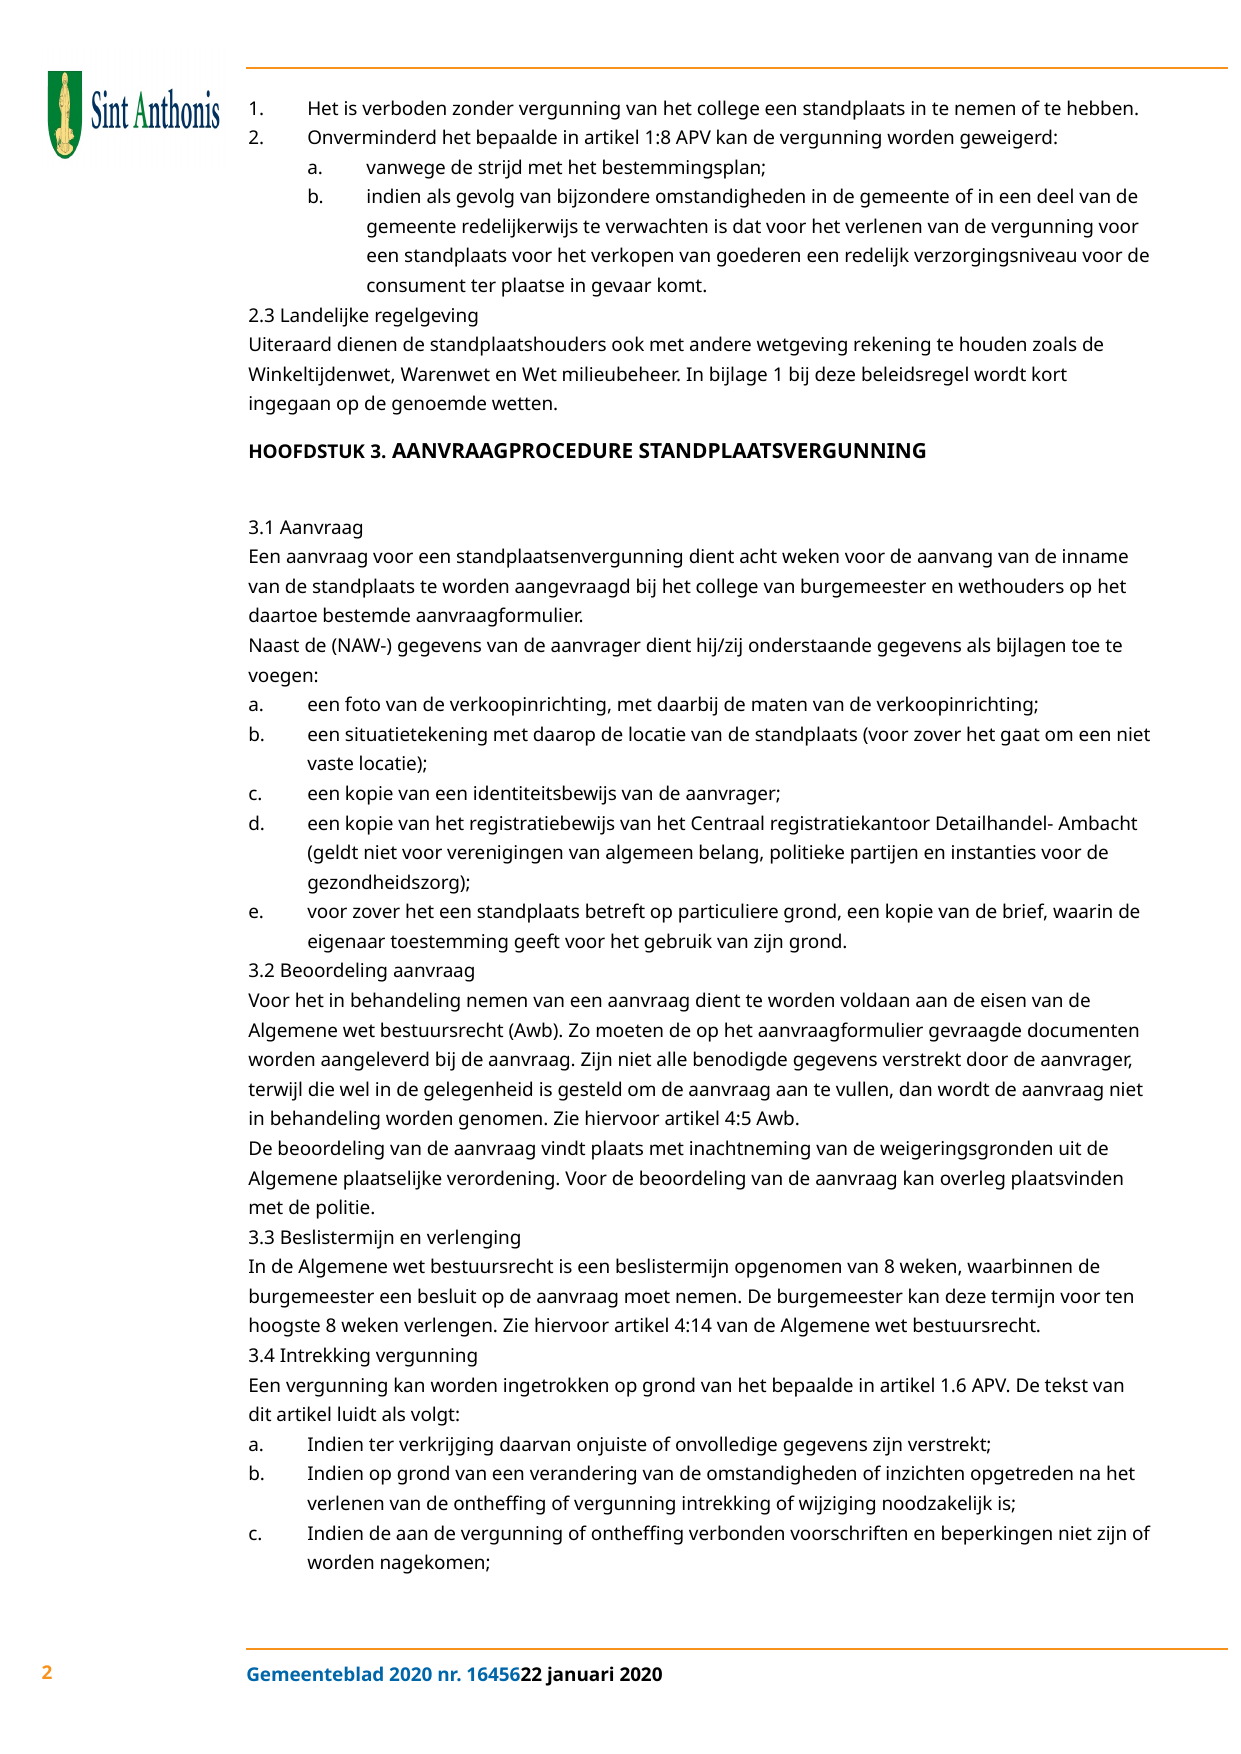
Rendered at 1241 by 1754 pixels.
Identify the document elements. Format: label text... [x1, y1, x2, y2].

list Indien de aan de vergunning of ontheffing verbonden voorschriften en beperkingen niet zijn of worden nagekomen; [248, 1520, 1152, 1575]
picture [41, 47, 231, 172]
list Onverminderd het bepaalde in artikel 1:8 APV kan de vergunning worden geweigerd: [248, 124, 1152, 150]
text Uiteraard dienen de standplaatshouders ook met andere wetgeving rekening te houden zoals de Winkeltijdenwet, Warenwet en Wet milieubeheer. In bijlage 1 bij deze beleidsregel wordt kort ingegaan op de genoemde wetten. [248, 331, 1152, 416]
list Indien op grond van een verandering van de omstandigheden of inzichten opgetreden na het verlenen van de ontheffing of vergunning intrekking of wijziging noodzakelijk is; [248, 1461, 1152, 1516]
list een foto van de verkoopinrichting, met daarbij de maten van de verkoopinrichting; [248, 691, 1152, 717]
text 3.3 Beslistermijn en verlenging [248, 1224, 1152, 1250]
text De beoordeling van de aanvraag vindt plaats met inachtneming van de weigeringsgronden uit de Algemene plaatselijke verordening. Voor de beoordeling van de aanvraag kan overleg plaatsvinden met de politie. [248, 1135, 1152, 1220]
list Indien ter verkrijging daarvan onjuiste of onvolledige gegevens zijn verstrekt; [248, 1431, 1152, 1457]
text 2.3 Landelijke regelgeving [248, 302, 1152, 328]
text Voor het in behandeling nemen van een aanvraag dient te worden voldaan aan de eisen van de Algemene wet bestuursrecht (Awb). Zo moeten de op het aanvraagformulier gevraagde documenten worden aangeleverd bij de aanvraag. Zijn niet alle benodigde gegevens verstrekt door de aanvrager, terwijl die wel in de gelegenheid is gesteld om de aanvraag aan te vullen, dan wordt de aanvraag niet in behandeling worden genomen. Zie hiervoor artikel 4:5 Awb. [248, 987, 1152, 1131]
list indien als gevolg van bijzondere omstandigheden in de gemeente of in een deel van de gemeente redelijkerwijs te verwachten is dat voor het verlenen van de vergunning voor een standplaats voor het verkopen van goederen een redelijk verzorgingsniveau voor de consument ter plaatse in gevaar komt. [307, 183, 1152, 298]
list een kopie van een identiteitsbewijs van de aanvrager; [248, 780, 1152, 806]
text HOOFDSTUK 3. AANVRAAGPROCEDURE STANDPLAATSVERGUNNING [248, 436, 1152, 465]
list een kopie van het registratiebewijs van het Centraal registratiekantoor Detailhandel- Ambacht (geldt niet voor verenigingen van algemeen belang, politieke partijen en instanties voor de gezondheidszorg); [248, 810, 1152, 895]
list voor zover het een standplaats betreft op particuliere grond, een kopie van de brief, waarin de eigenaar toestemming geeft voor het gebruik van zijn grond. [248, 898, 1152, 954]
list Het is verboden zonder vergunning van het college een standplaats in te nemen of te hebben. [248, 95, 1152, 121]
text 3.1 Aanvraag [248, 514, 1152, 540]
list vanwege de strijd met het bestemmingsplan; [307, 154, 1152, 180]
text In de Algemene wet bestuursrecht is een beslistermijn opgenomen van 8 weken, waarbinnen de burgemeester een besluit op de aanvraag moet nemen. De burgemeester kan deze termijn voor ten hoogste 8 weken verlengen. Zie hiervoor artikel 4:14 van de Algemene wet bestuursrecht. [248, 1253, 1152, 1338]
text Een aanvraag voor een standplaatsenvergunning dient acht weken voor de aanvang van de inname van de standplaats te worden aangevraagd bij het college van burgemeester en wethouders op het daartoe bestemde aanvraagformulier. [248, 543, 1152, 628]
text 3.4 Intrekking vergunning [248, 1342, 1152, 1368]
list een situatietekening met daarop de locatie van de standplaats (voor zover het gaat om een niet vaste locatie); [248, 721, 1152, 776]
text Een vergunning kan worden ingetrokken op grond van het bepaalde in artikel 1.6 APV. De tekst van dit artikel luidt als volgt: [248, 1372, 1152, 1427]
text 3.2 Beoordeling aanvraag [248, 958, 1152, 983]
text Naast de (NAW-) gegevens van de aanvrager dient hij/zij onderstaande gegevens als bijlagen toe te voegen: [248, 632, 1152, 688]
